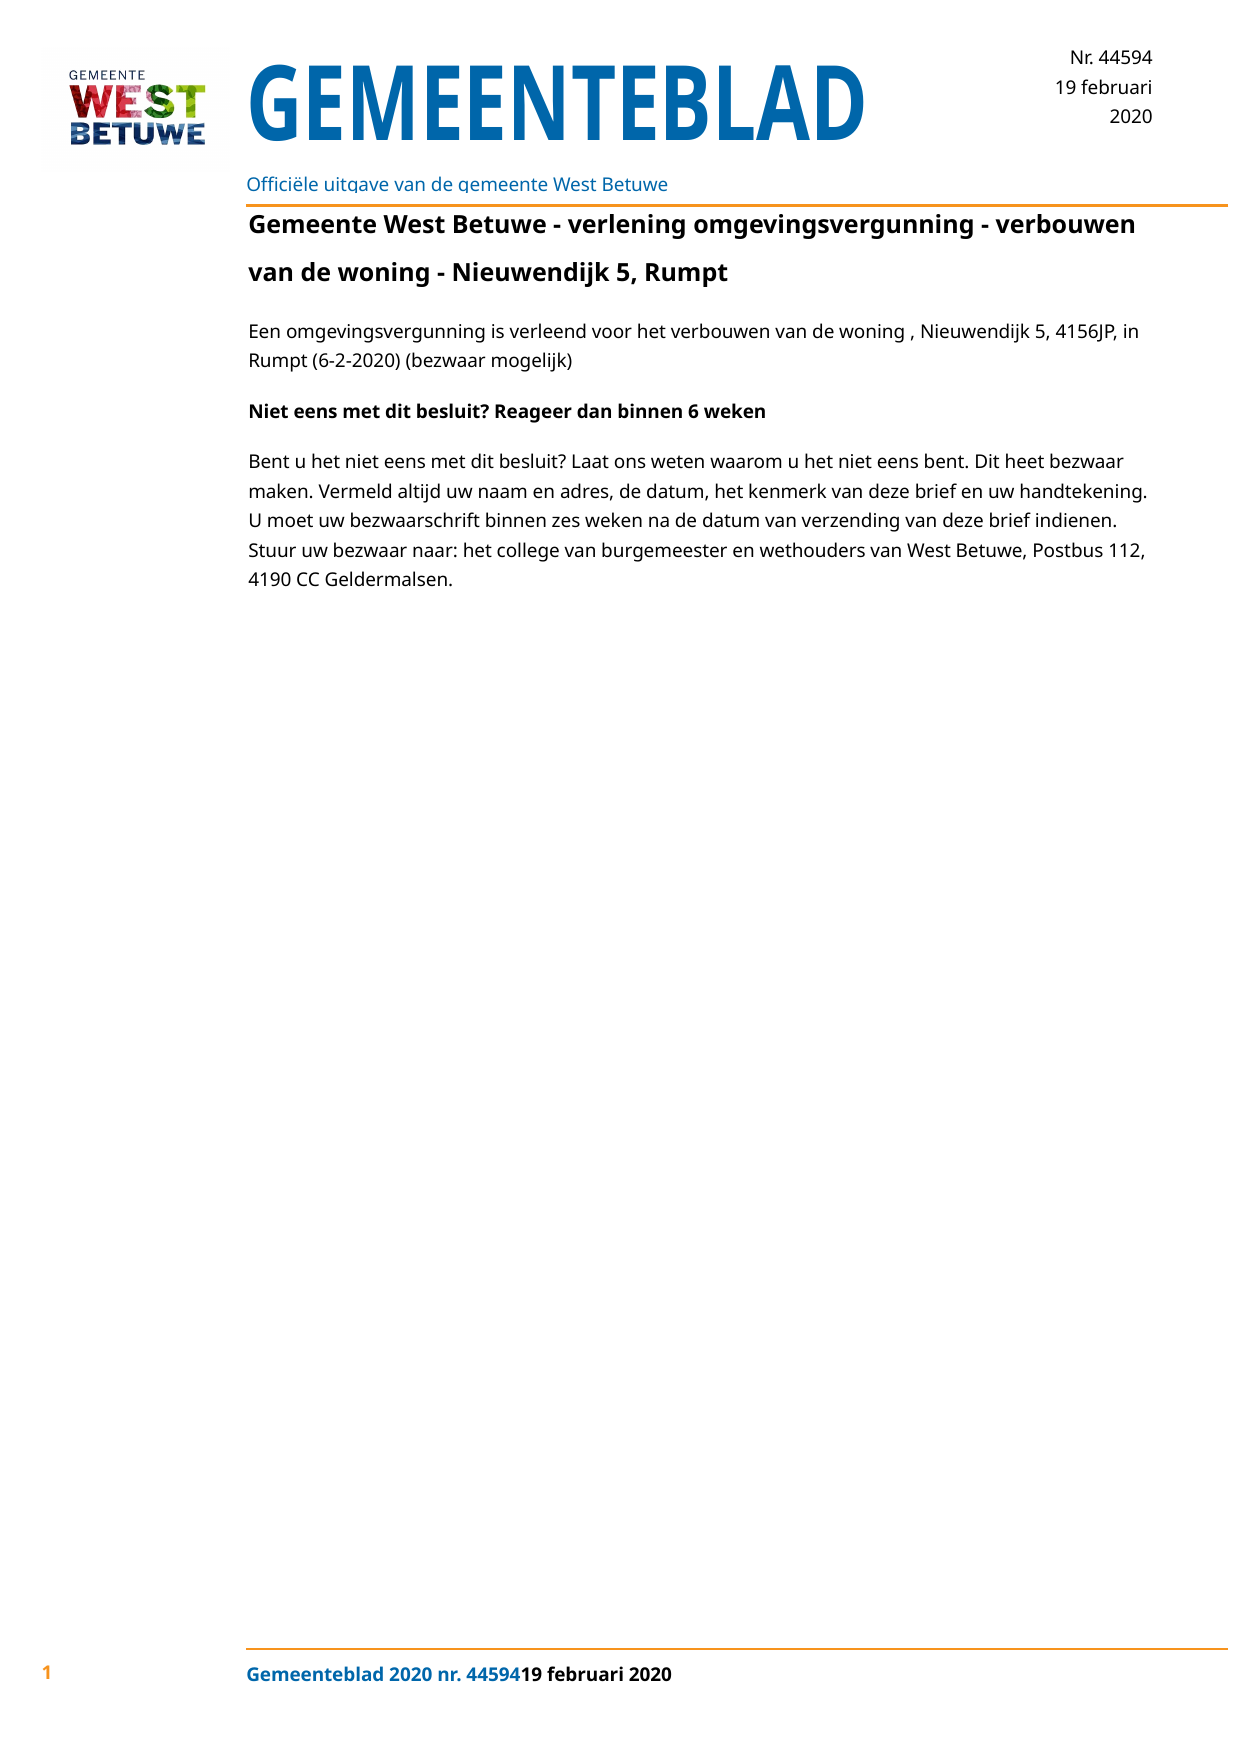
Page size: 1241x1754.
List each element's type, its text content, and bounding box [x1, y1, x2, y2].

text Bent u het niet eens met dit besluit? Laat ons weten waarom u het niet eens bent. Dit heet bezwaar maken. Vermeld altijd uw naam en adres, de datum, het kenmerk van deze brief en uw handtekening. U moet uw bezwaarschrift binnen zes weken na de datum van verzending van deze brief indienen. Stuur uw bezwaar naar: het college van burgemeester en wethouders van West Betuwe, Postbus 112, 4190 CC Geldermalsen. [248, 448, 1152, 592]
text Niet eens met dit besluit? Reageer dan binnen 6 weken [248, 398, 1152, 424]
text Gemeente West Betuwe - verlening omgevingsvergunning - verbouwen van de woning - Nieuwendijk 5, Rumpt [248, 207, 1152, 288]
text Een omgevingsvergunning is verleend voor het verbouwen van de woning , Nieuwendijk 5, 4156JP, in Rumpt (6-2-2020) (bezwaar mogelijk) [248, 318, 1152, 373]
picture [41, 47, 231, 172]
